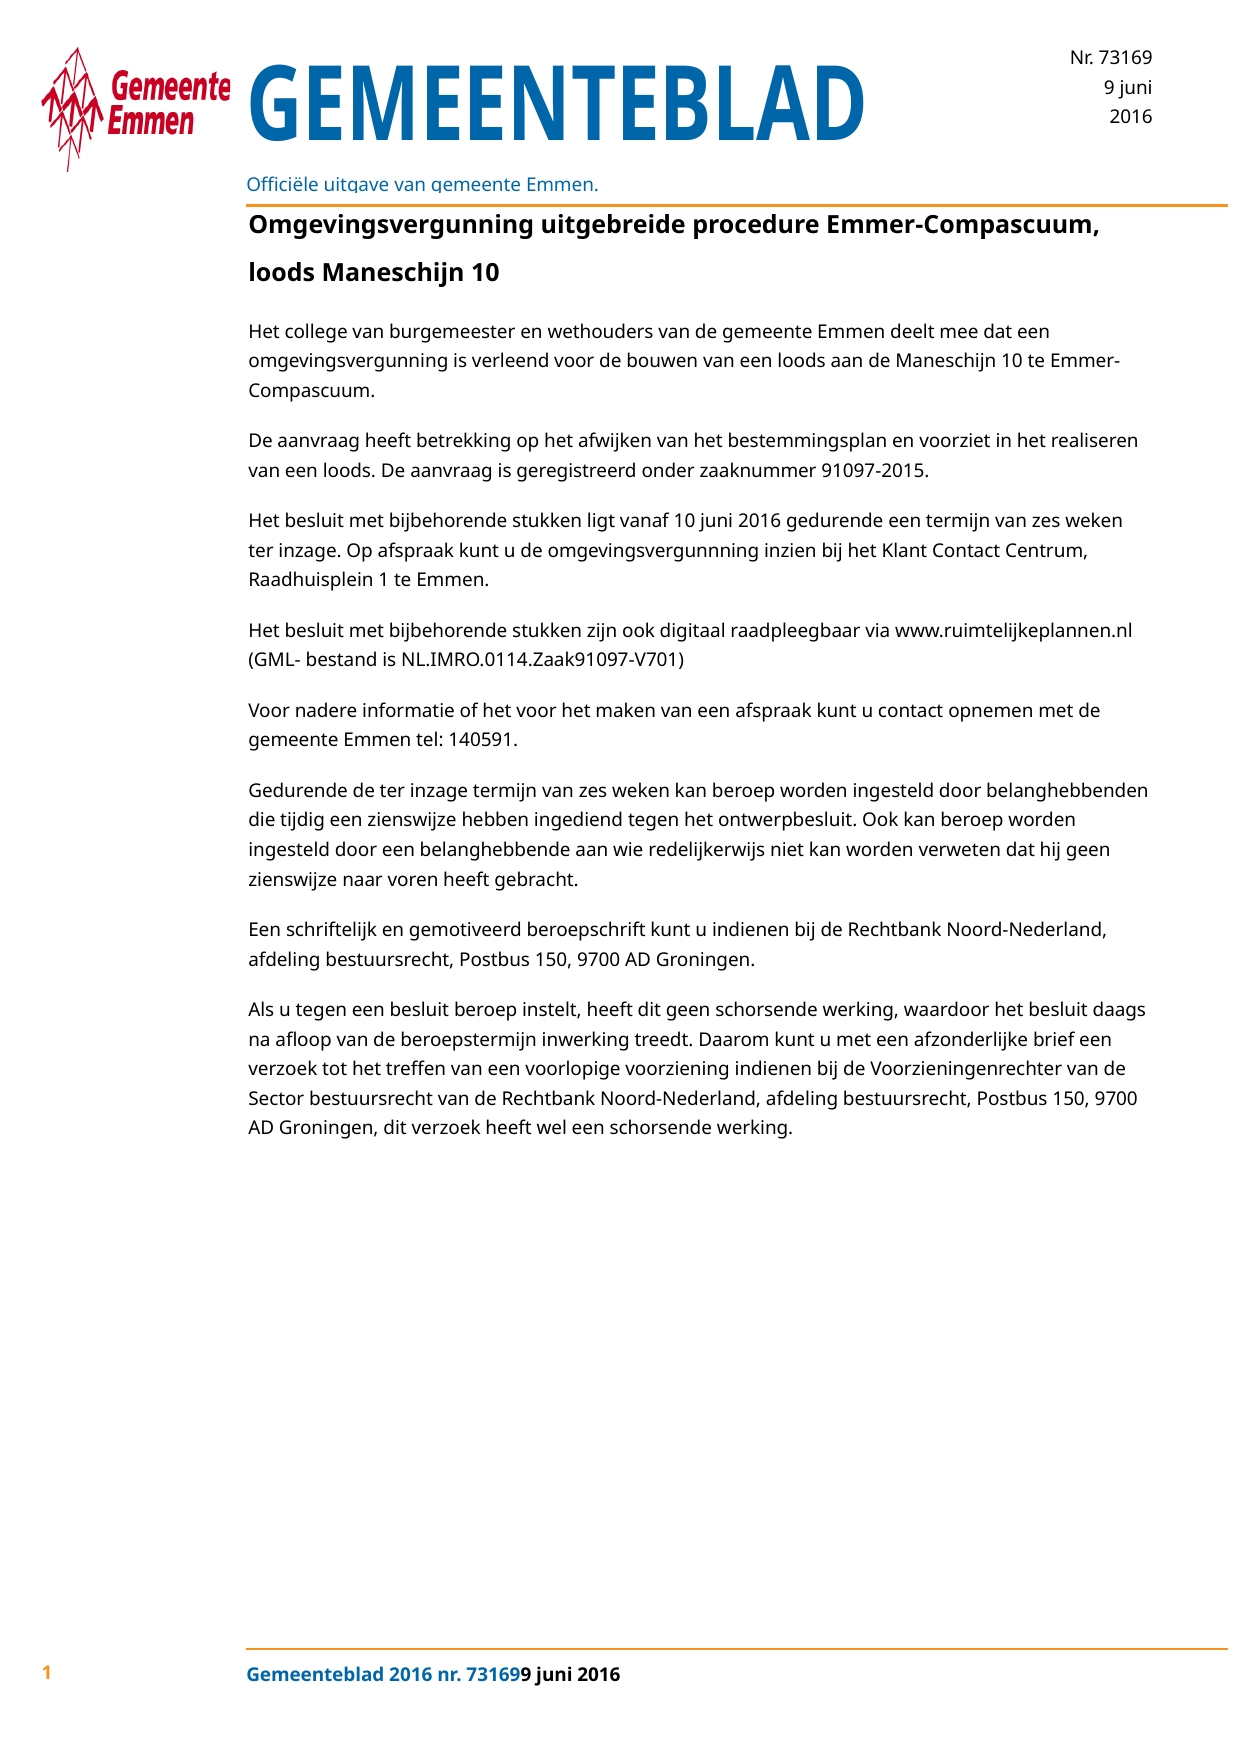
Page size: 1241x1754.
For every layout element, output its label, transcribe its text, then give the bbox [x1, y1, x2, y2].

text Omgevingsvergunning uitgebreide procedure Emmer-Compascuum, loods Maneschijn 10 [248, 207, 1152, 288]
text Het college van burgemeester en wethouders van de gemeente Emmen deelt mee dat een omgevingsvergunning is verleend voor de bouwen van een loods aan de Maneschijn 10 te Emmer-Compascuum. [248, 318, 1152, 403]
text Voor nadere informatie of het voor het maken van een afspraak kunt u contact opnemen met de gemeente Emmen tel: 140591. [248, 697, 1152, 752]
text Als u tegen een besluit beroep instelt, heeft dit geen schorsende werking, waardoor het besluit daags na afloop van de beroepstermijn inwerking treedt. Daarom kunt u met een afzonderlijke brief een verzoek tot het treffen van een voorlopige voorziening indienen bij de Voorzieningenrechter van de Sector bestuursrecht van de Rechtbank Noord-Nederland, afdeling bestuursrecht, Postbus 150, 9700 AD Groningen, dit verzoek heeft wel een schorsende werking. [248, 996, 1152, 1140]
picture [41, 47, 231, 172]
text Het besluit met bijbehorende stukken ligt vanaf 10 juni 2016 gedurende een termijn van zes weken ter inzage. Op afspraak kunt u de omgevingsvergunnning inzien bij het Klant Contact Centrum, Raadhuisplein 1 te Emmen. [248, 507, 1152, 592]
text Het besluit met bijbehorende stukken zijn ook digitaal raadpleegbaar via www.ruimtelijkeplannen.nl (GML- bestand is NL.IMRO.0114.Zaak91097-V701) [248, 617, 1152, 672]
text De aanvraag heeft betrekking op het afwijken van het bestemmingsplan en voorziet in het realiseren van een loods. De aanvraag is geregistreerd onder zaaknummer 91097-2015. [248, 427, 1152, 483]
text Een schriftelijk en gemotiveerd beroepschrift kunt u indienen bij de Rechtbank Noord-Nederland, afdeling bestuursrecht, Postbus 150, 9700 AD Groningen. [248, 916, 1152, 972]
text Gedurende de ter inzage termijn van zes weken kan beroep worden ingesteld door belanghebbenden die tijdig een zienswijze hebben ingediend tegen het ontwerpbesluit. Ook kan beroep worden ingesteld door een belanghebbende aan wie redelijkerwijs niet kan worden verweten dat hij geen zienswijze naar voren heeft gebracht. [248, 777, 1152, 892]
